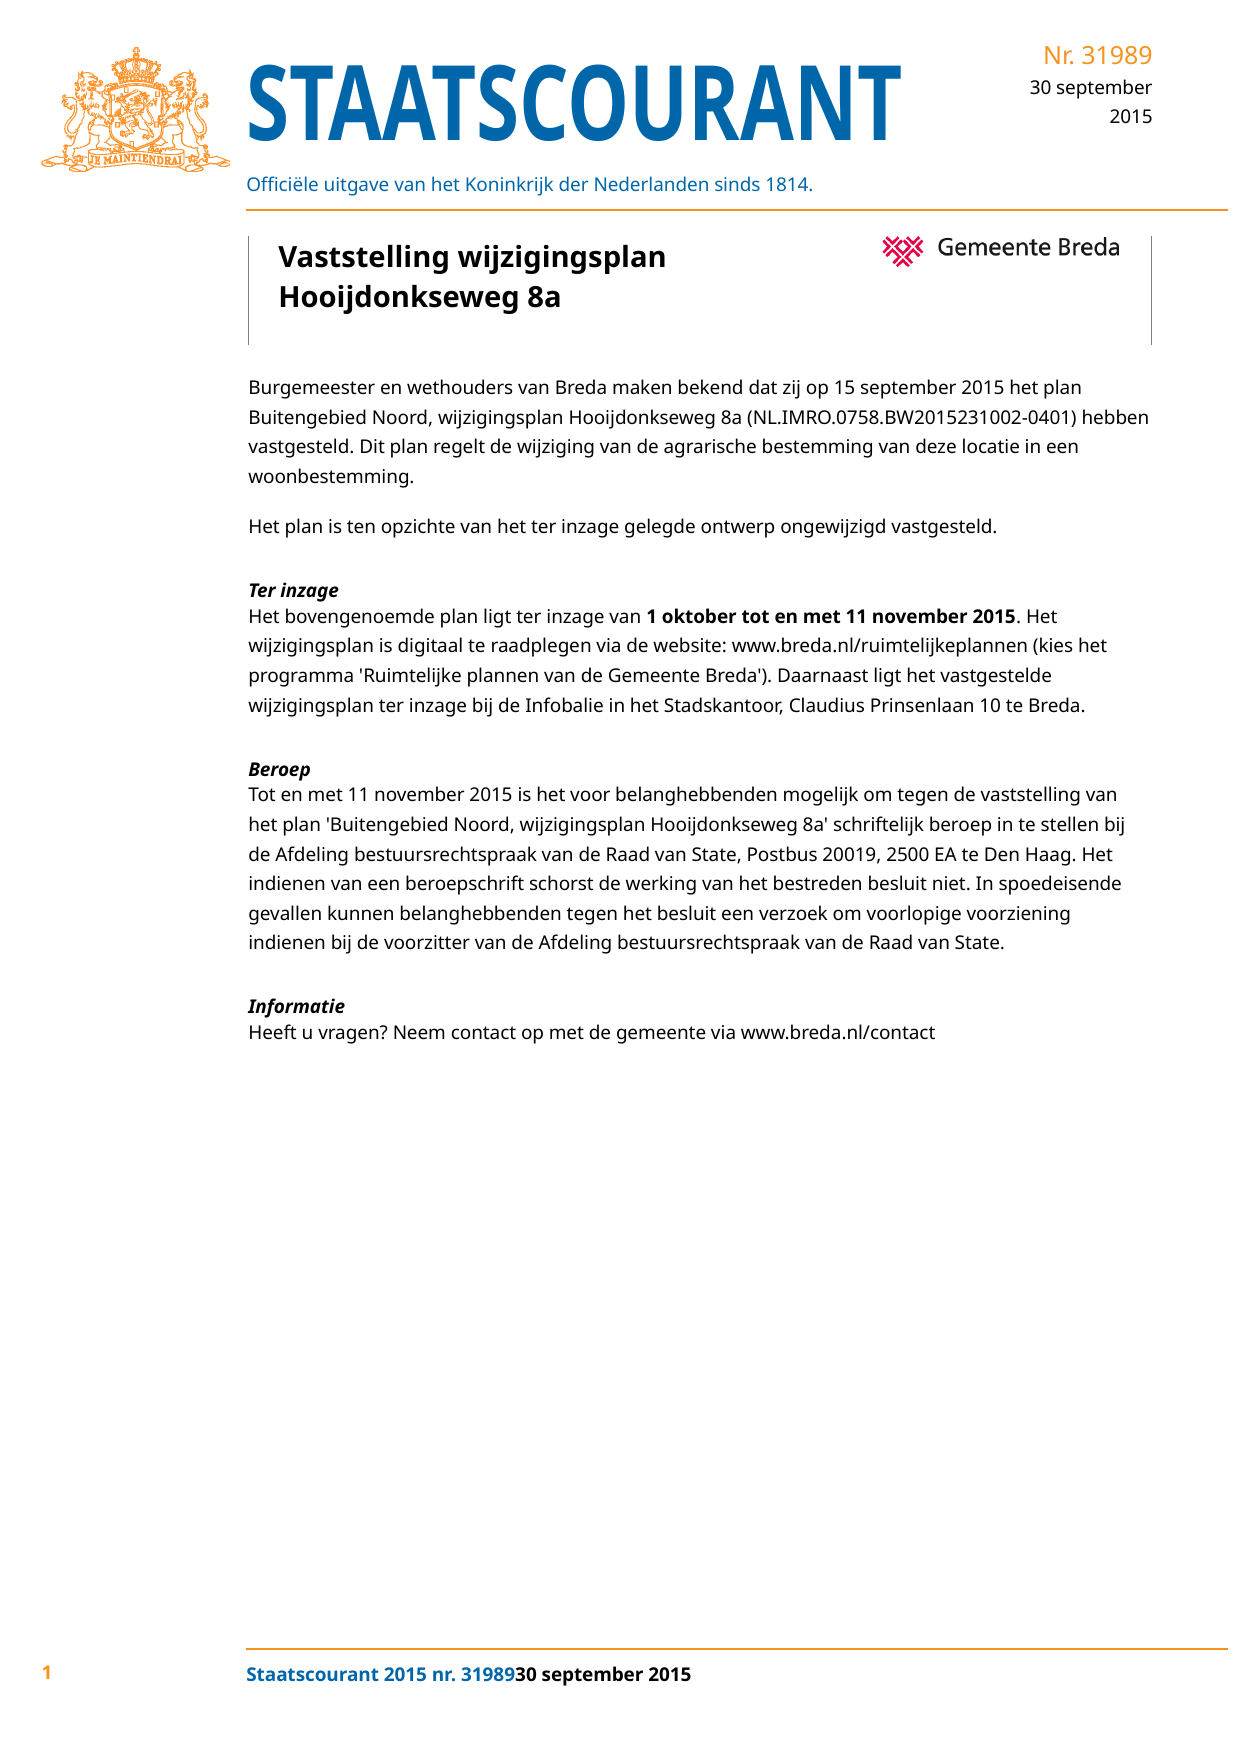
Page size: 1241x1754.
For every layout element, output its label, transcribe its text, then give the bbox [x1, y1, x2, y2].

text Beroep [248, 756, 1152, 782]
table_header [850, 236, 1151, 345]
text Ter inzage [248, 577, 1152, 603]
text Heeft u vragen? Neem contact op met de gemeente via www.breda.nl/contact [248, 1019, 1152, 1045]
table_header Vaststelling wijzigingsplan Hooijdonkseweg 8a [249, 236, 850, 345]
text Burgemeester en wethouders van Breda maken bekend dat zij op 15 september 2015 het plan Buitengebied Noord, wijzigingsplan Hooijdonkseweg 8a (NL.IMRO.0758.BW2015231002-0401) hebben vastgesteld. Dit plan regelt de wijziging van de agrarische bestemming van deze locatie in een woonbestemming. [248, 374, 1152, 489]
picture [882, 236, 1119, 267]
text Het bovengenoemde plan ligt ter inzage van 1 oktober tot en met 11 november 2015. Het wijzigingsplan is digitaal te raadplegen via de website: www.breda.nl/ruimtelijkeplannen (kies het programma 'Ruimtelijke plannen van de Gemeente Breda'). Daarnaast ligt het vastgestelde wijzigingsplan ter inzage bij de Infobalie in het Stadskantoor, Claudius Prinsenlaan 10 te Breda. [248, 603, 1152, 718]
text Informatie [248, 993, 1152, 1019]
text Het plan is ten opzichte van het ter inzage gelegde ontwerp ongewijzigd vastgesteld. [248, 513, 1152, 539]
picture [41, 47, 231, 172]
text Tot en met 11 november 2015 is het voor belanghebbenden mogelijk om tegen de vaststelling van het plan 'Buitengebied Noord, wijzigingsplan Hooijdonkseweg 8a' schriftelijk beroep in te stellen bij de Afdeling bestuursrechtspraak van de Raad van State, Postbus 20019, 2500 EA te Den Haag. Het indienen van een beroepschrift schorst de werking van het bestreden besluit niet. In spoedeisende gevallen kunnen belanghebbenden tegen het besluit een verzoek om voorlopige voorziening indienen bij de voorzitter van de Afdeling bestuursrechtspraak van de Raad van State. [248, 782, 1152, 955]
